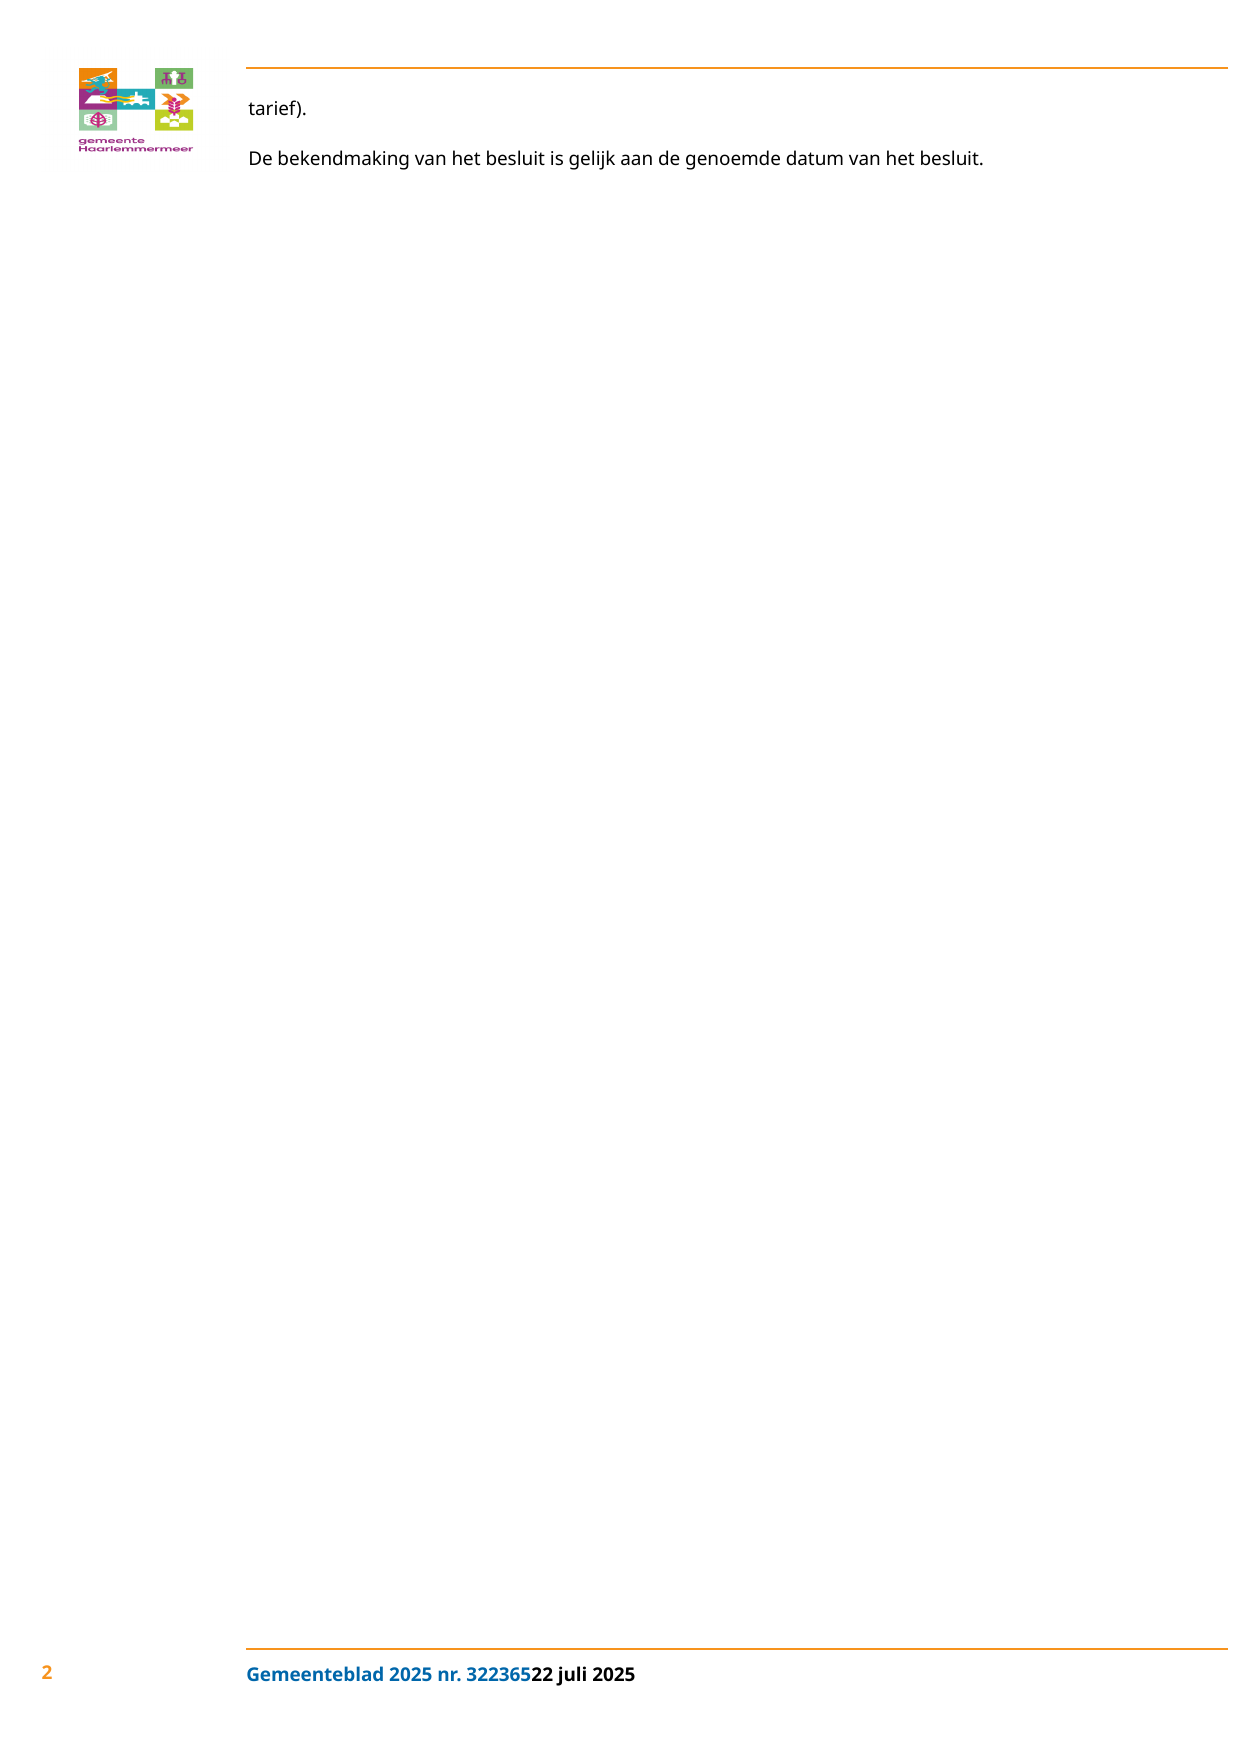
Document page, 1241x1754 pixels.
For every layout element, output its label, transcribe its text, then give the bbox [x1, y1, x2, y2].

text De bekendmaking van het besluit is gelijk aan de genoemde datum van het besluit. [248, 145, 1152, 171]
picture [41, 47, 231, 172]
text tarief). [248, 95, 1152, 121]
